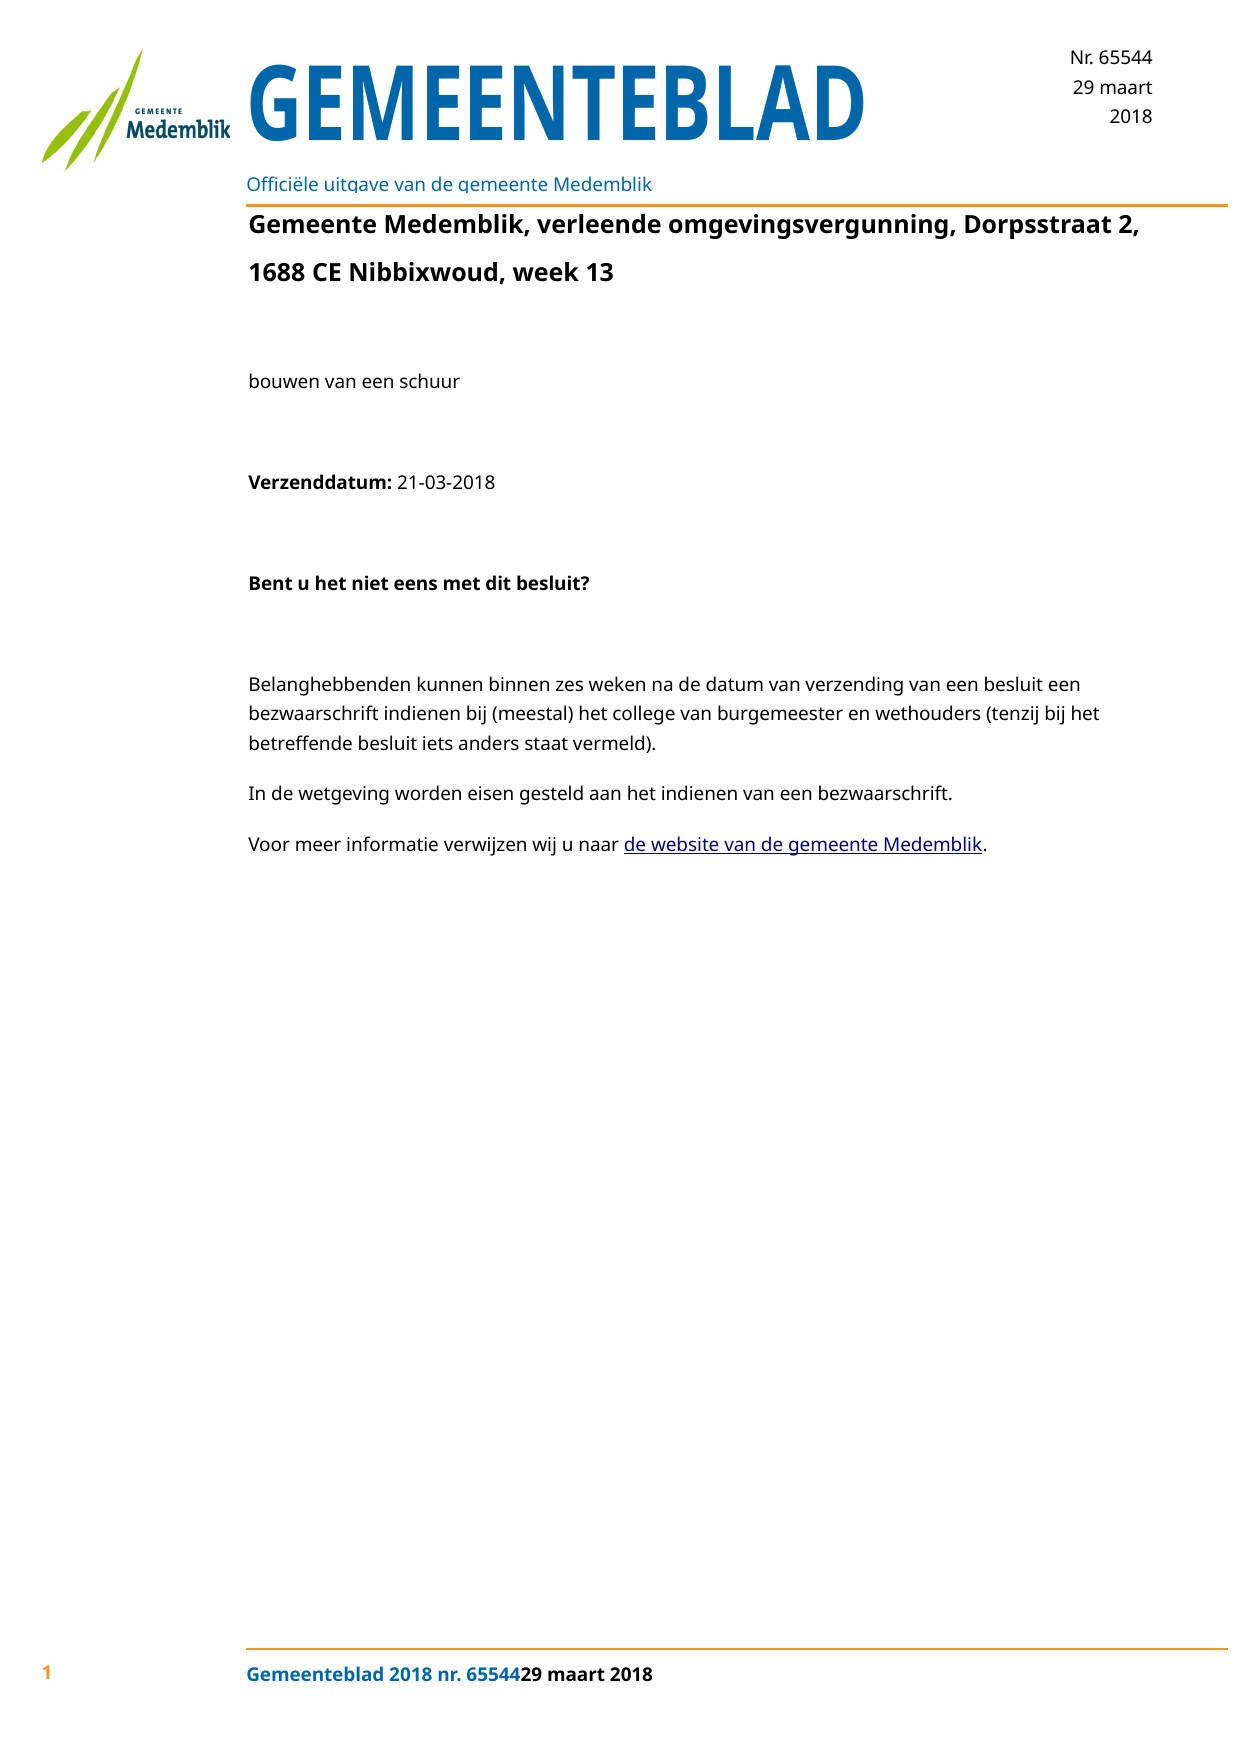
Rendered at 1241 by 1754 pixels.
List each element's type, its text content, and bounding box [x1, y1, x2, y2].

text Gemeente Medemblik, verleende omgevingsvergunning, Dorpsstraat 2, 1688 CE Nibbixwoud, week 13 [248, 207, 1152, 288]
text Verzenddatum: 21-03-2018 [248, 469, 1152, 495]
text bouwen van een schuur [248, 368, 1152, 394]
text Bent u het niet eens met dit besluit? [248, 570, 1152, 596]
text Belanghebbenden kunnen binnen zes weken na de datum van verzending van een besluit een bezwaarschrift indienen bij (meestal) het college van burgemeester en wethouders (tenzij bij het betreffende besluit iets anders staat vermeld). [248, 671, 1152, 756]
picture [41, 47, 231, 172]
text Voor meer informatie verwijzen wij u naar de website van de gemeente Medemblik. [248, 831, 1152, 857]
text In de wetgeving worden eisen gesteld aan het indienen van een bezwaarschrift. [248, 780, 1152, 806]
